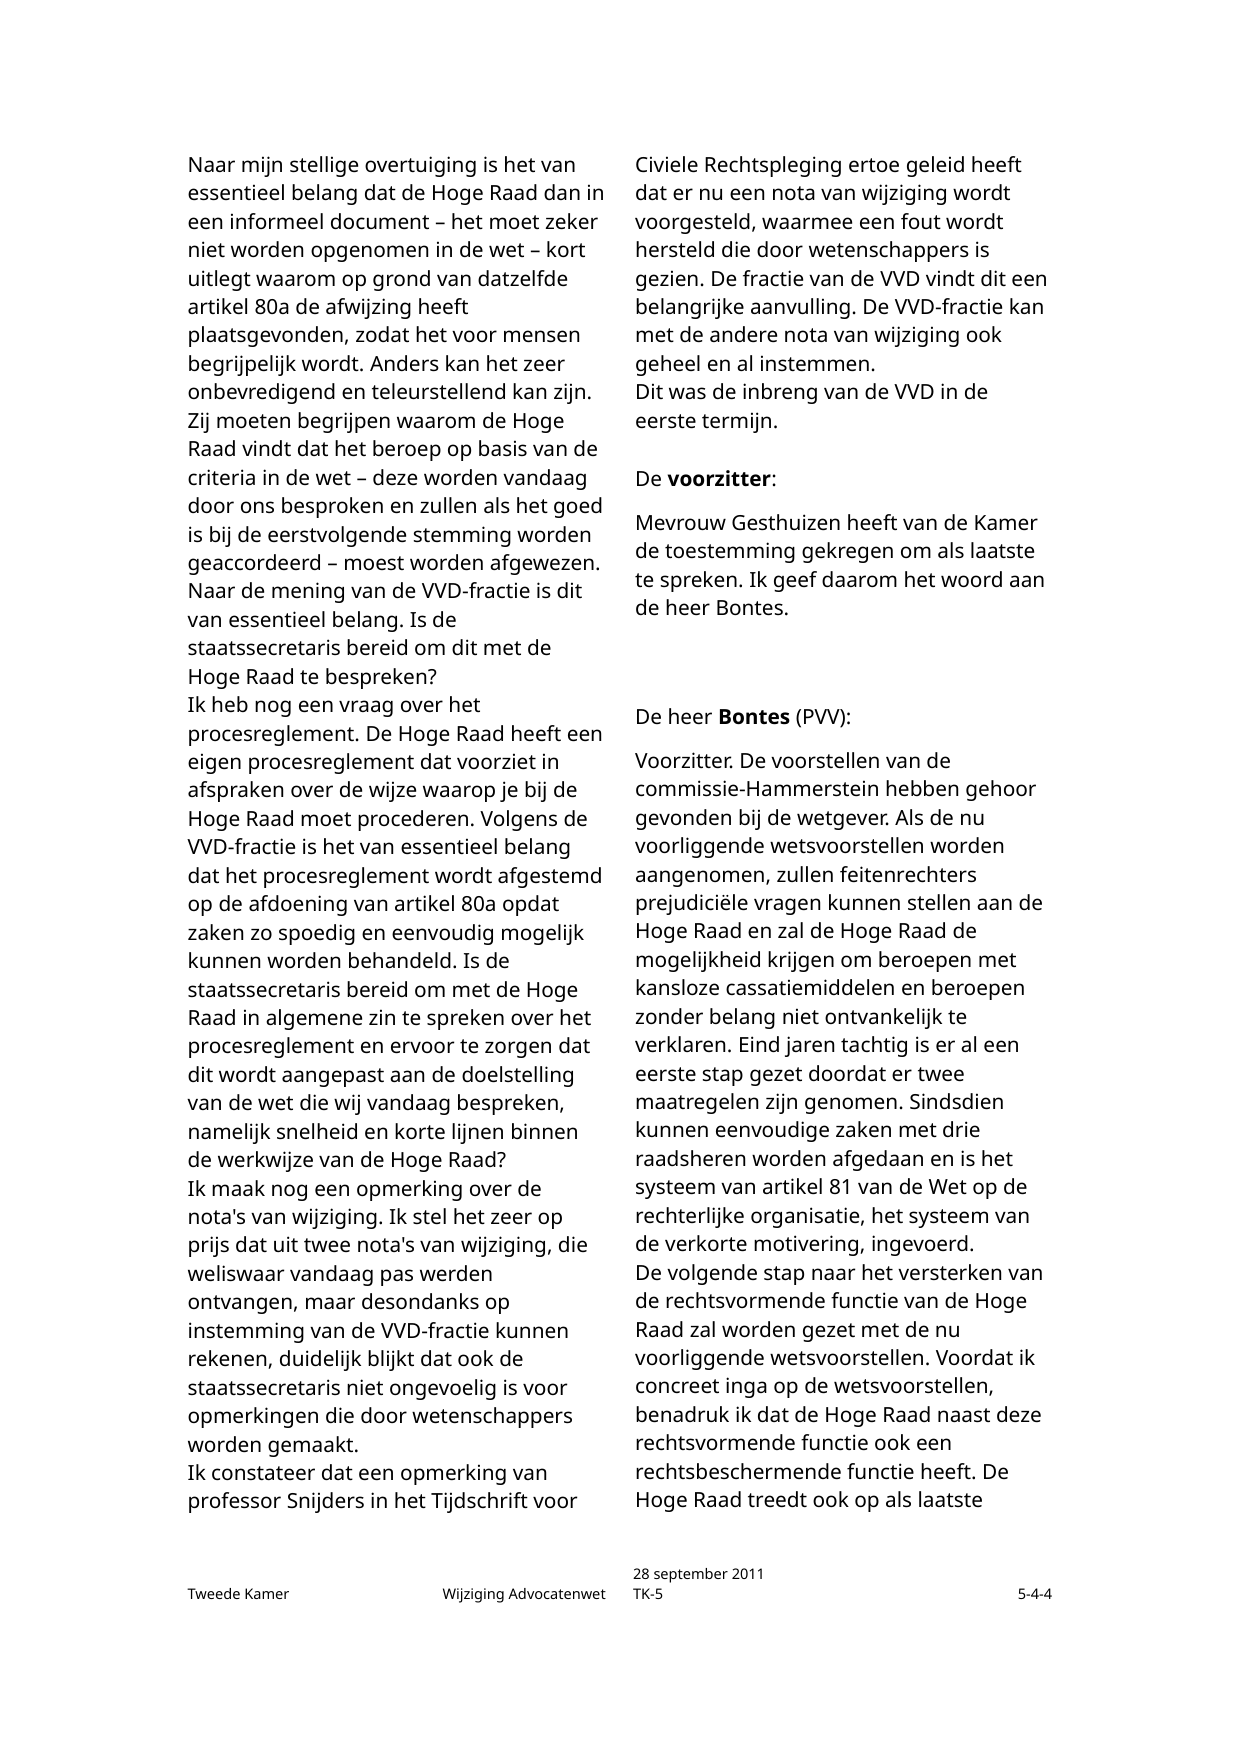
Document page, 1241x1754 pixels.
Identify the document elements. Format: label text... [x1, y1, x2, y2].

text  [635, 652, 1053, 680]
text Naar mijn stellige overtuiging is het van essentieel belang dat de Hoge Raad dan in een informeel document – het moet zeker niet worden opgenomen in de wet – kort uitlegt waarom op grond van datzelfde artikel 80a de afwijzing heeft plaatsgevonden, zodat het voor mensen begrijpelijk wordt. Anders kan het zeer onbevredigend en teleurstellend kan zijn. Zij moeten begrijpen waarom de Hoge Raad vindt dat het beroep op basis van de criteria in de wet – deze worden vandaag door ons besproken en zullen als het goed is bij de eerstvolgende stemming worden geaccordeerd – moest worden afgewezen. Naar de mening van de VVD-fractie is dit van essentieel belang. Is de staatssecretaris bereid om dit met de Hoge Raad te bespreken? [187, 150, 605, 690]
text Civiele Rechtspleging ertoe geleid heeft dat er nu een nota van wijziging wordt voorgesteld, waarmee een fout wordt hersteld die door wetenschappers is gezien. De fractie van de VVD vindt dit een belangrijke aanvulling. De VVD-fractie kan met de andere nota van wijziging ook geheel en al instemmen. [635, 150, 1053, 377]
text Mevrouw Gesthuizen heeft van de Kamer de toestemming gekregen om als laatste te spreken. Ik geef daarom het woord aan de heer Bontes. [635, 508, 1053, 622]
text Ik constateer dat een opmerking van professor Snijders in het Tijdschrift voor [187, 1458, 605, 1515]
text De volgende stap naar het versterken van de rechtsvormende functie van de Hoge Raad zal worden gezet met de nu voorliggende wetsvoorstellen. Voordat ik concreet inga op de wetsvoorstellen, benadruk ik dat de Hoge Raad naast deze rechtsvormende functie ook een rechtsbeschermende functie heeft. De Hoge Raad treedt ook op als laatste [635, 1258, 1053, 1514]
text Dit was de inbreng van de VVD in de eerste termijn. [635, 377, 1053, 434]
text Ik maak nog een opmerking over de nota's van wijziging. Ik stel het zeer op prijs dat uit twee nota's van wijziging, die weliswaar vandaag pas werden ontvangen, maar desondanks op instemming van de VVD-fractie kunnen rekenen, duidelijk blijkt dat ook de staatssecretaris niet ongevoelig is voor opmerkingen die door wetenschappers worden gemaakt. [187, 1174, 605, 1458]
text Voorzitter. De voorstellen van de commissie-Hammerstein hebben gehoor gevonden bij de wetgever. Als de nu voorliggende wetsvoorstellen worden aangenomen, zullen feitenrechters prejudiciële vragen kunnen stellen aan de Hoge Raad en zal de Hoge Raad de mogelijkheid krijgen om beroepen met kansloze cassatiemiddelen en beroepen zonder belang niet ontvankelijk te verklaren. Eind jaren tachtig is er al een eerste stap gezet doordat er twee maatregelen zijn genomen. Sindsdien kunnen eenvoudige zaken met drie raadsheren worden afgedaan en is het systeem van artikel 81 van de Wet op de rechterlijke organisatie, het systeem van de verkorte motivering, ingevoerd. [635, 746, 1053, 1258]
text Ik heb nog een vraag over het procesreglement. De Hoge Raad heeft een eigen procesreglement dat voorziet in afspraken over de wijze waarop je bij de Hoge Raad moet procederen. Volgens de VVD-fractie is het van essentieel belang dat het procesreglement wordt afgestemd op de afdoening van artikel 80a opdat zaken zo spoedig en eenvoudig mogelijk kunnen worden behandeld. Is de staatssecretaris bereid om met de Hoge Raad in algemene zin te spreken over het procesreglement en ervoor te zorgen dat dit wordt aangepast aan de doelstelling van de wet die wij vandaag bespreken, namelijk snelheid en korte lijnen binnen de werkwijze van de Hoge Raad? [187, 690, 605, 1174]
text De heer Bontes (PVV): [635, 702, 1053, 731]
text De voorzitter: [635, 464, 1053, 493]
